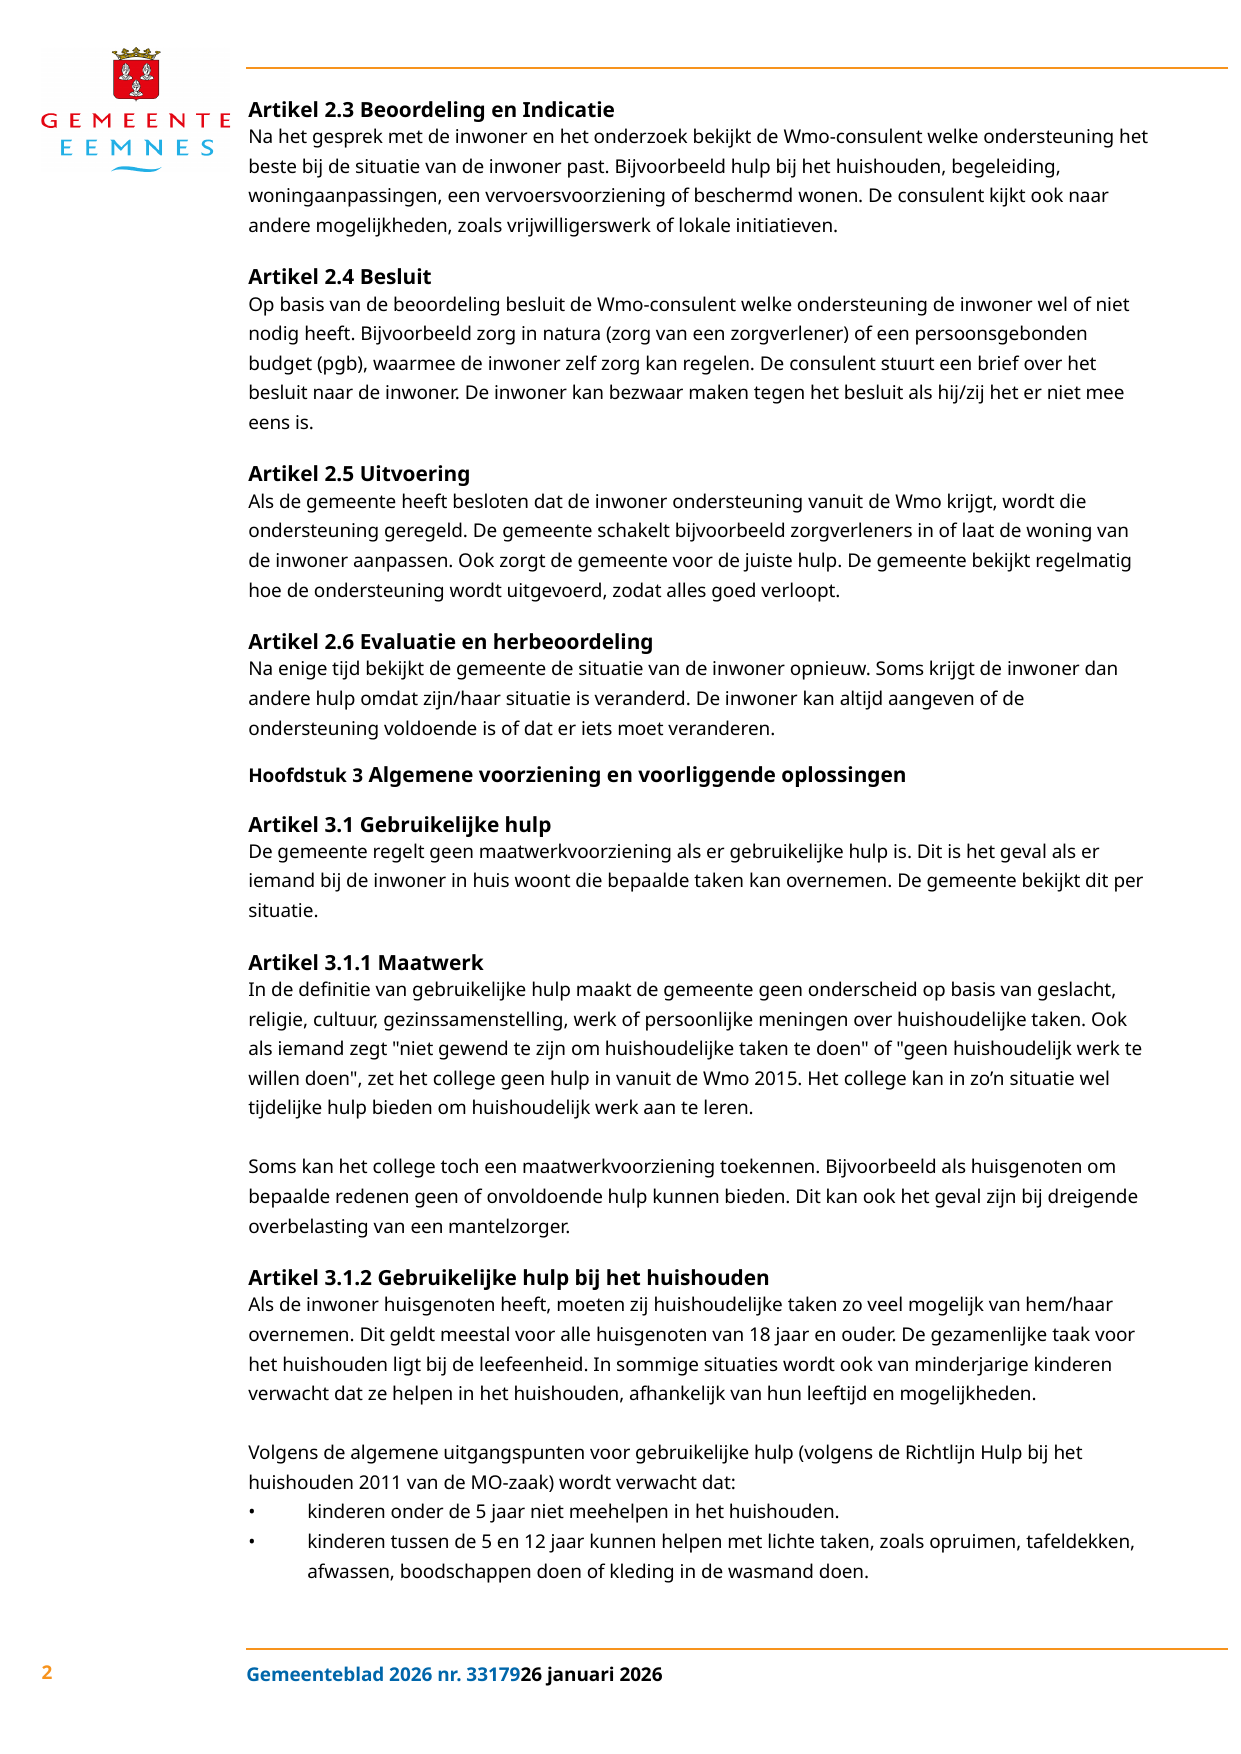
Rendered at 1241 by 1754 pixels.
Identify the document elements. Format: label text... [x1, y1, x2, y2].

text Artikel 2.6 Evaluatie en herbeoordeling [248, 627, 1152, 656]
text De gemeente regelt geen maatwerkvoorziening als er gebruikelijke hulp is. Dit is het geval als er iemand bij de inwoner in huis woont die bepaalde taken kan overnemen. De gemeente bekijkt dit per situatie. [248, 838, 1152, 923]
text Artikel 2.3 Beoordeling en Indicatie [248, 95, 1152, 123]
text Soms kan het college toch een maatwerkvoorziening toekennen. Bijvoorbeeld als huisgenoten om bepaalde redenen geen of onvoldoende hulp kunnen bieden. Dit kan ook het geval zijn bij dreigende overbelasting van een mantelzorger. [248, 1154, 1152, 1238]
text Op basis van de beoordeling besluit de Wmo-consulent welke ondersteuning de inwoner wel of niet nodig heeft. Bijvoorbeeld zorg in natura (zorg van een zorgverlener) of een persoonsgebonden budget (pgb), waarmee de inwoner zelf zorg kan regelen. De consulent stuurt een brief over het besluit naar de inwoner. De inwoner kan bezwaar maken tegen het besluit als hij/zij het er niet mee eens is. [248, 291, 1152, 435]
picture [41, 47, 231, 172]
list kinderen onder de 5 jaar niet meehelpen in het huishouden. [248, 1499, 1152, 1524]
text Artikel 2.5 Uitvoering [248, 459, 1152, 488]
text Artikel 3.1 Gebruikelijke hulp [248, 810, 1152, 838]
list kinderen tussen de 5 en 12 jaar kunnen helpen met lichte taken, zoals opruimen, tafeldekken, afwassen, boodschappen doen of kleding in de wasmand doen. [248, 1528, 1152, 1584]
text In de definitie van gebruikelijke hulp maakt de gemeente geen onderscheid op basis van geslacht, religie, cultuur, gezinssamenstelling, werk of persoonlijke meningen over huishoudelijke taken. Ook als iemand zegt "niet gewend te zijn om huishoudelijke taken te doen" of "geen huishoudelijk werk te willen doen", zet het college geen hulp in vanuit de Wmo 2015. Het college kan in zo’n situatie wel tijdelijke hulp bieden om huishoudelijk werk aan te leren. [248, 976, 1152, 1120]
text Artikel 3.1.1 Maatwerk [248, 948, 1152, 976]
text Als de gemeente heeft besloten dat de inwoner ondersteuning vanuit de Wmo krijgt, wordt die ondersteuning geregeld. De gemeente schakelt bijvoorbeeld zorgverleners in of laat de woning van de inwoner aanpassen. Ook zorgt de gemeente voor de juiste hulp. De gemeente bekijkt regelmatig hoe de ondersteuning wordt uitgevoerd, zodat alles goed verloopt. [248, 488, 1152, 602]
text Artikel 2.4 Besluit [248, 262, 1152, 291]
text Artikel 3.1.2 Gebruikelijke hulp bij het huishouden [248, 1263, 1152, 1292]
text Hoofdstuk 3 Algemene voorziening en voorliggende oplossingen [248, 760, 1152, 789]
text Als de inwoner huisgenoten heeft, moeten zij huishoudelijke taken zo veel mogelijk van hem/haar overnemen. Dit geldt meestal voor alle huisgenoten van 18 jaar en ouder. De gezamenlijke taak voor het huishouden ligt bij de leefeenheid. In sommige situaties wordt ook van minderjarige kinderen verwacht dat ze helpen in het huishouden, afhankelijk van hun leeftijd en mogelijkheden. [248, 1292, 1152, 1406]
text Volgens de algemene uitgangspunten voor gebruikelijke hulp (volgens de Richtlijn Hulp bij het huishouden 2011 van de MO-zaak) wordt verwacht dat: [248, 1439, 1152, 1495]
text Na het gesprek met de inwoner en het onderzoek bekijkt de Wmo-consulent welke ondersteuning het beste bij de situatie van de inwoner past. Bijvoorbeeld hulp bij het huishouden, begeleiding, woningaanpassingen, een vervoersvoorziening of beschermd wonen. De consulent kijkt ook naar andere mogelijkheden, zoals vrijwilligerswerk of lokale initiatieven. [248, 123, 1152, 238]
text Na enige tijd bekijkt de gemeente de situatie van de inwoner opnieuw. Soms krijgt de inwoner dan andere hulp omdat zijn/haar situatie is veranderd. De inwoner kan altijd aangeven of de ondersteuning voldoende is of dat er iets moet veranderen. [248, 656, 1152, 741]
